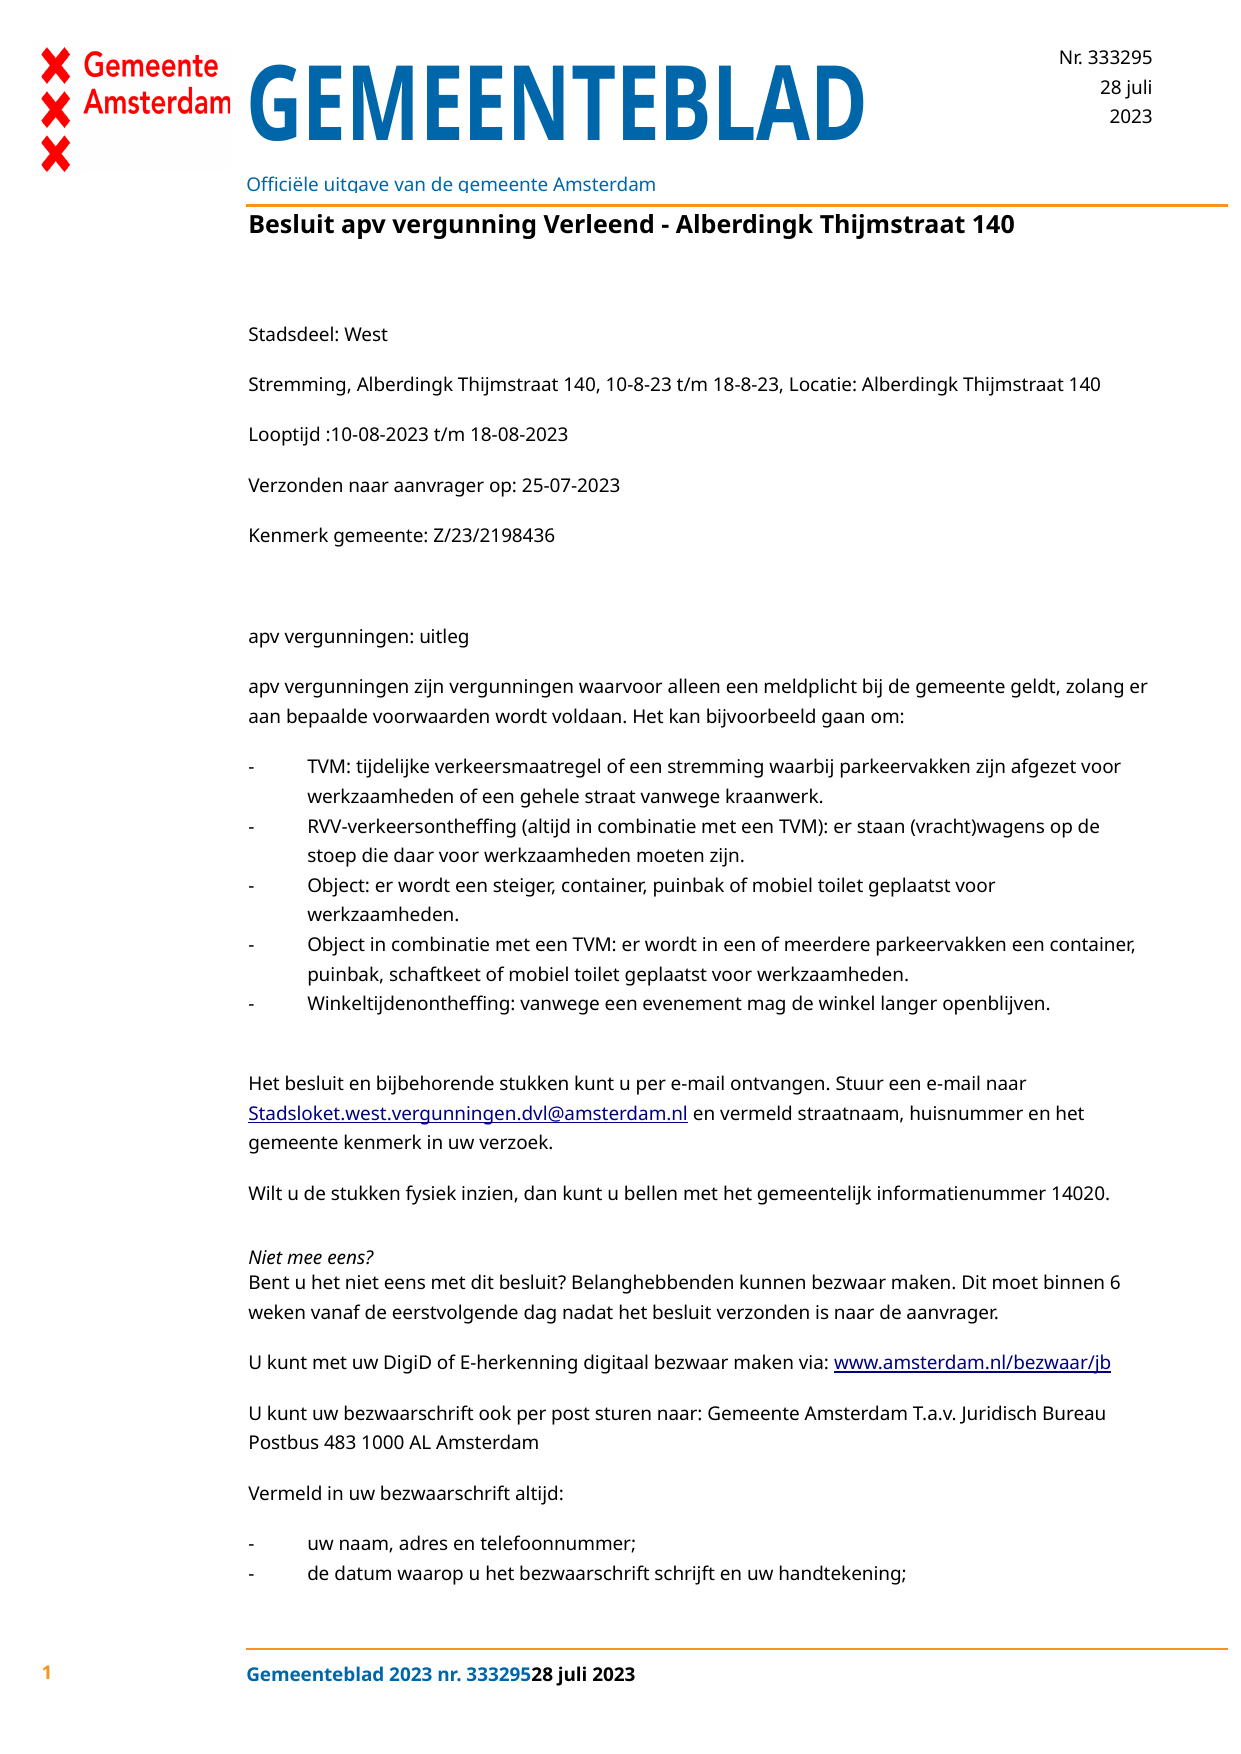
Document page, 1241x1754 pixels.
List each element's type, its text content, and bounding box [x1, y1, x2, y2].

list Object: er wordt een steiger, container, puinbak of mobiel toilet geplaatst voor werkzaamheden. [248, 872, 1152, 927]
text Besluit apv vergunning Verleend - Alberdingk Thijmstraat 140 [248, 207, 1152, 241]
text Niet mee eens? [248, 1244, 1152, 1269]
text Het besluit en bijbehorende stukken kunt u per e-mail ontvangen. Stuur een e-mail naar Stadsloket.west.vergunningen.dvl@amsterdam.nl en vermeld straatnaam, huisnummer en het gemeente kenmerk in uw verzoek. [248, 1070, 1152, 1155]
text U kunt met uw DigiD of E-herkenning digitaal bezwaar maken via: www.amsterdam.nl/bezwaar/jb [248, 1349, 1152, 1375]
text Verzonden naar aanvrager op: 25-07-2023 [248, 472, 1152, 498]
text Wilt u de stukken fysiek inzien, dan kunt u bellen met het gemeentelijk informatienummer 14020. [248, 1180, 1152, 1206]
list Winkeltijdenontheffing: vanwege een evenement mag de winkel langer openblijven. [248, 990, 1152, 1016]
text Looptijd :10-08-2023 t/m 18-08-2023 [248, 422, 1152, 447]
list de datum waarop u het bezwaarschrift schrijft en uw handtekening; [248, 1560, 1152, 1586]
list RVV-verkeersontheffing (altijd in combinatie met een TVM): er staan (vracht)wagens op de stoep die daar voor werkzaamheden moeten zijn. [248, 813, 1152, 868]
text apv vergunningen: uitleg [248, 623, 1152, 649]
list TVM: tijdelijke verkeersmaatregel of een stremming waarbij parkeervakken zijn afgezet voor werkzaamheden of een gehele straat vanwege kraanwerk. [248, 754, 1152, 809]
text apv vergunningen zijn vergunningen waarvoor alleen een meldplicht bij de gemeente geldt, zolang er aan bepaalde voorwaarden wordt voldaan. Het kan bijvoorbeeld gaan om: [248, 674, 1152, 729]
text Kenmerk gemeente: Z/23/2198436 [248, 522, 1152, 548]
list uw naam, adres en telefoonnummer; [248, 1530, 1152, 1556]
picture [41, 47, 231, 172]
text U kunt uw bezwaarschrift ook per post sturen naar: Gemeente Amsterdam T.a.v. Juridisch Bureau Postbus 483 1000 AL Amsterdam [248, 1400, 1152, 1455]
list Object in combinatie met een TVM: er wordt in een of meerdere parkeervakken een container, puinbak, schaftkeet of mobiel toilet geplaatst voor werkzaamheden. [248, 931, 1152, 986]
text Vermeld in uw bezwaarschrift altijd: [248, 1480, 1152, 1506]
text Stadsdeel: West [248, 321, 1152, 346]
text Stremming, Alberdingk Thijmstraat 140, 10-8-23 t/m 18-8-23, Locatie: Alberdingk Thijmstraat 140 [248, 371, 1152, 397]
text Bent u het niet eens met dit besluit? Belanghebbenden kunnen bezwaar maken. Dit moet binnen 6 weken vanaf de eerstvolgende dag nadat het besluit verzonden is naar de aanvrager. [248, 1269, 1152, 1325]
